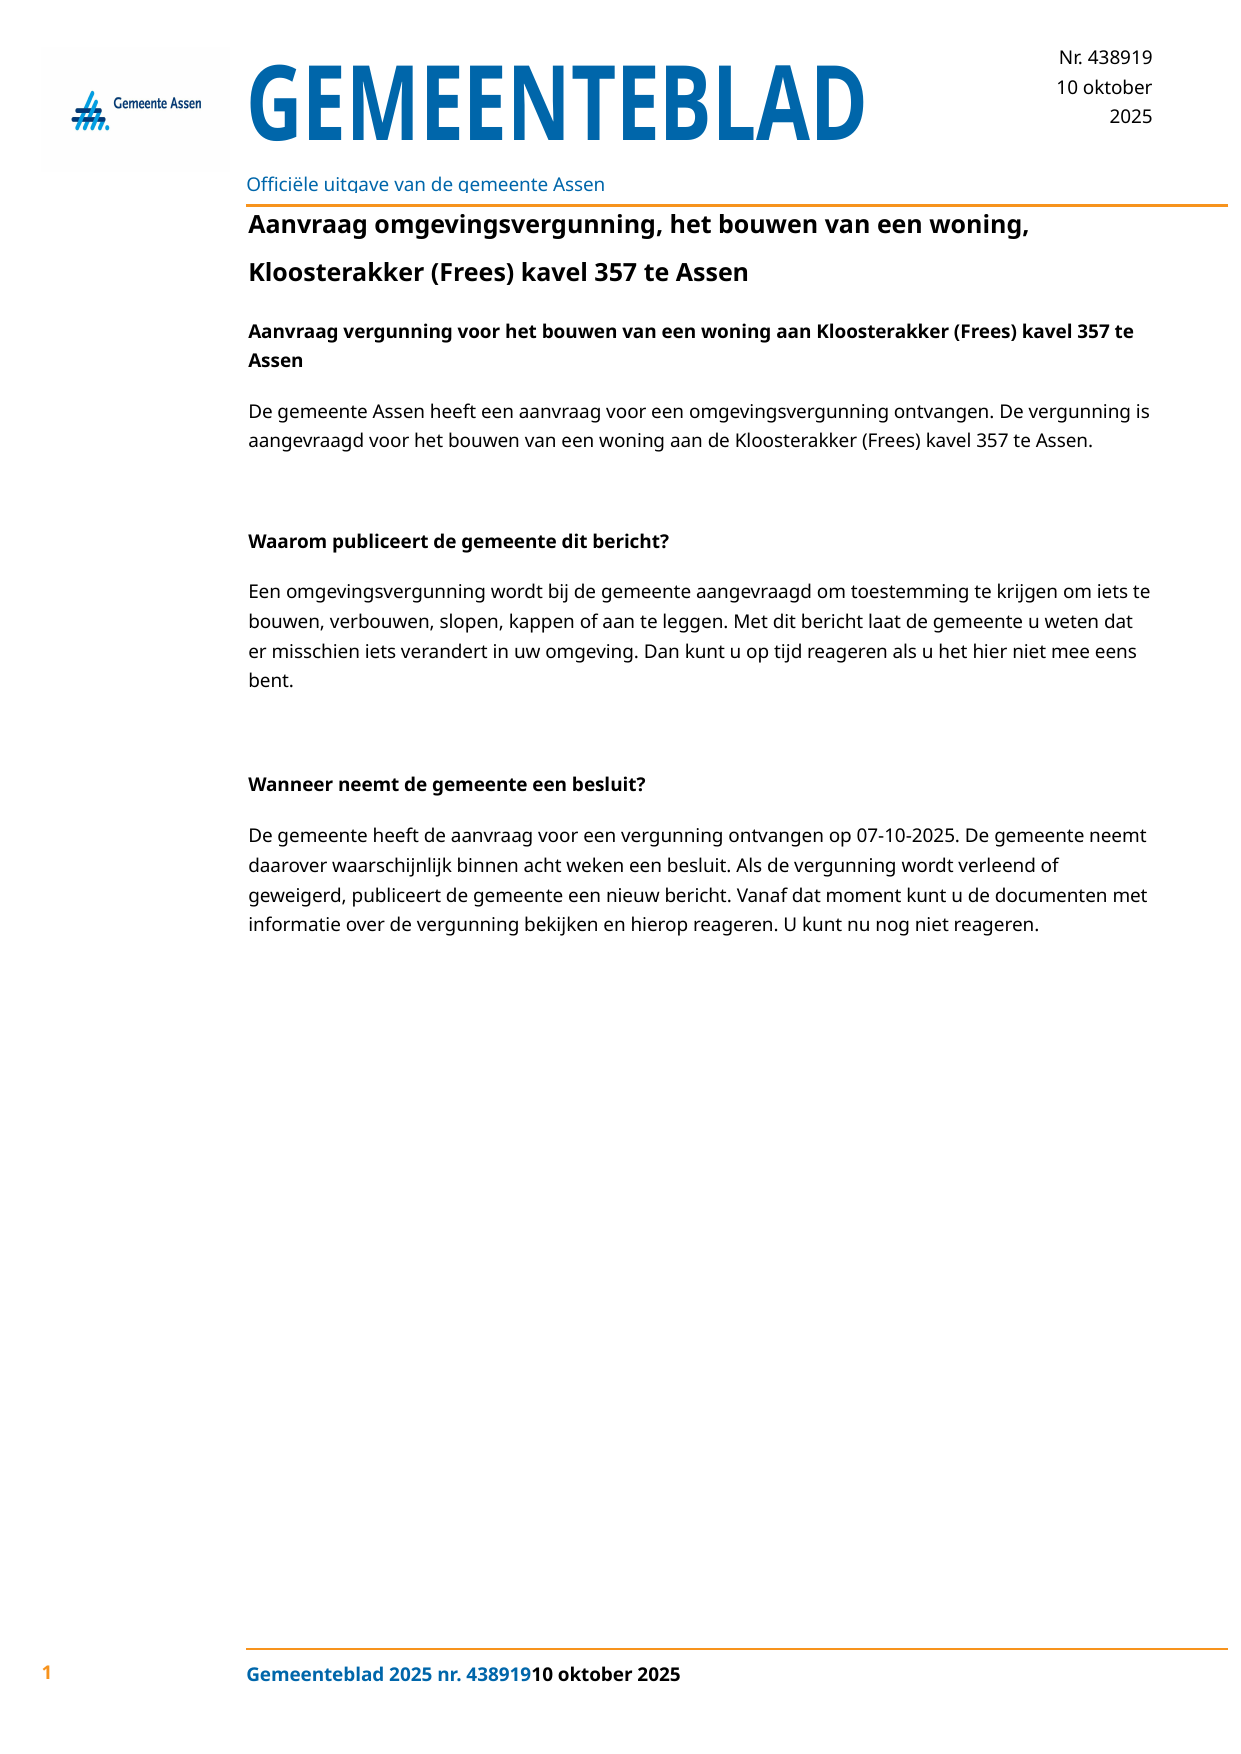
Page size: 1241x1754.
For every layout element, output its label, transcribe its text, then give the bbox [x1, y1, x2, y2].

text De gemeente Assen heeft een aanvraag voor een omgevingsvergunning ontvangen. De vergunning is aangevraagd voor het bouwen van een woning aan de Kloosterakker (Frees) kavel 357 te Assen. [248, 398, 1152, 453]
text ﻿Wanneer neemt de gemeente een besluit? [248, 768, 1152, 797]
text Aanvraag omgevingsvergunning, het bouwen van een woning, Kloosterakker (Frees) kavel 357 te Assen [248, 207, 1152, 288]
text Waarom publiceert de gemeente dit bericht? [248, 528, 1152, 554]
text Een omgevingsvergunning wordt bij de gemeente aangevraagd om toestemming te krijgen om iets te bouwen, verbouwen, slopen, kappen of aan te leggen. Met dit bericht laat de gemeente u weten dat er misschien iets verandert in uw omgeving. Dan kunt u op tijd reageren als u het hier niet mee eens bent. [248, 579, 1152, 693]
text Aanvraag vergunning voor het bouwen van een woning aan Kloosterakker (Frees) kavel 357 te Assen [248, 318, 1152, 373]
text De gemeente heeft de aanvraag voor een vergunning ontvangen op 07-10-2025. De gemeente neemt daarover waarschijnlijk binnen acht weken een besluit. Als de vergunning wordt verleend of geweigerd, publiceert de gemeente een nieuw bericht. Vanaf dat moment kunt u de documenten met informatie over de vergunning bekijken en hierop reageren. U kunt nu nog niet reageren. [248, 823, 1152, 937]
picture [41, 47, 231, 172]
